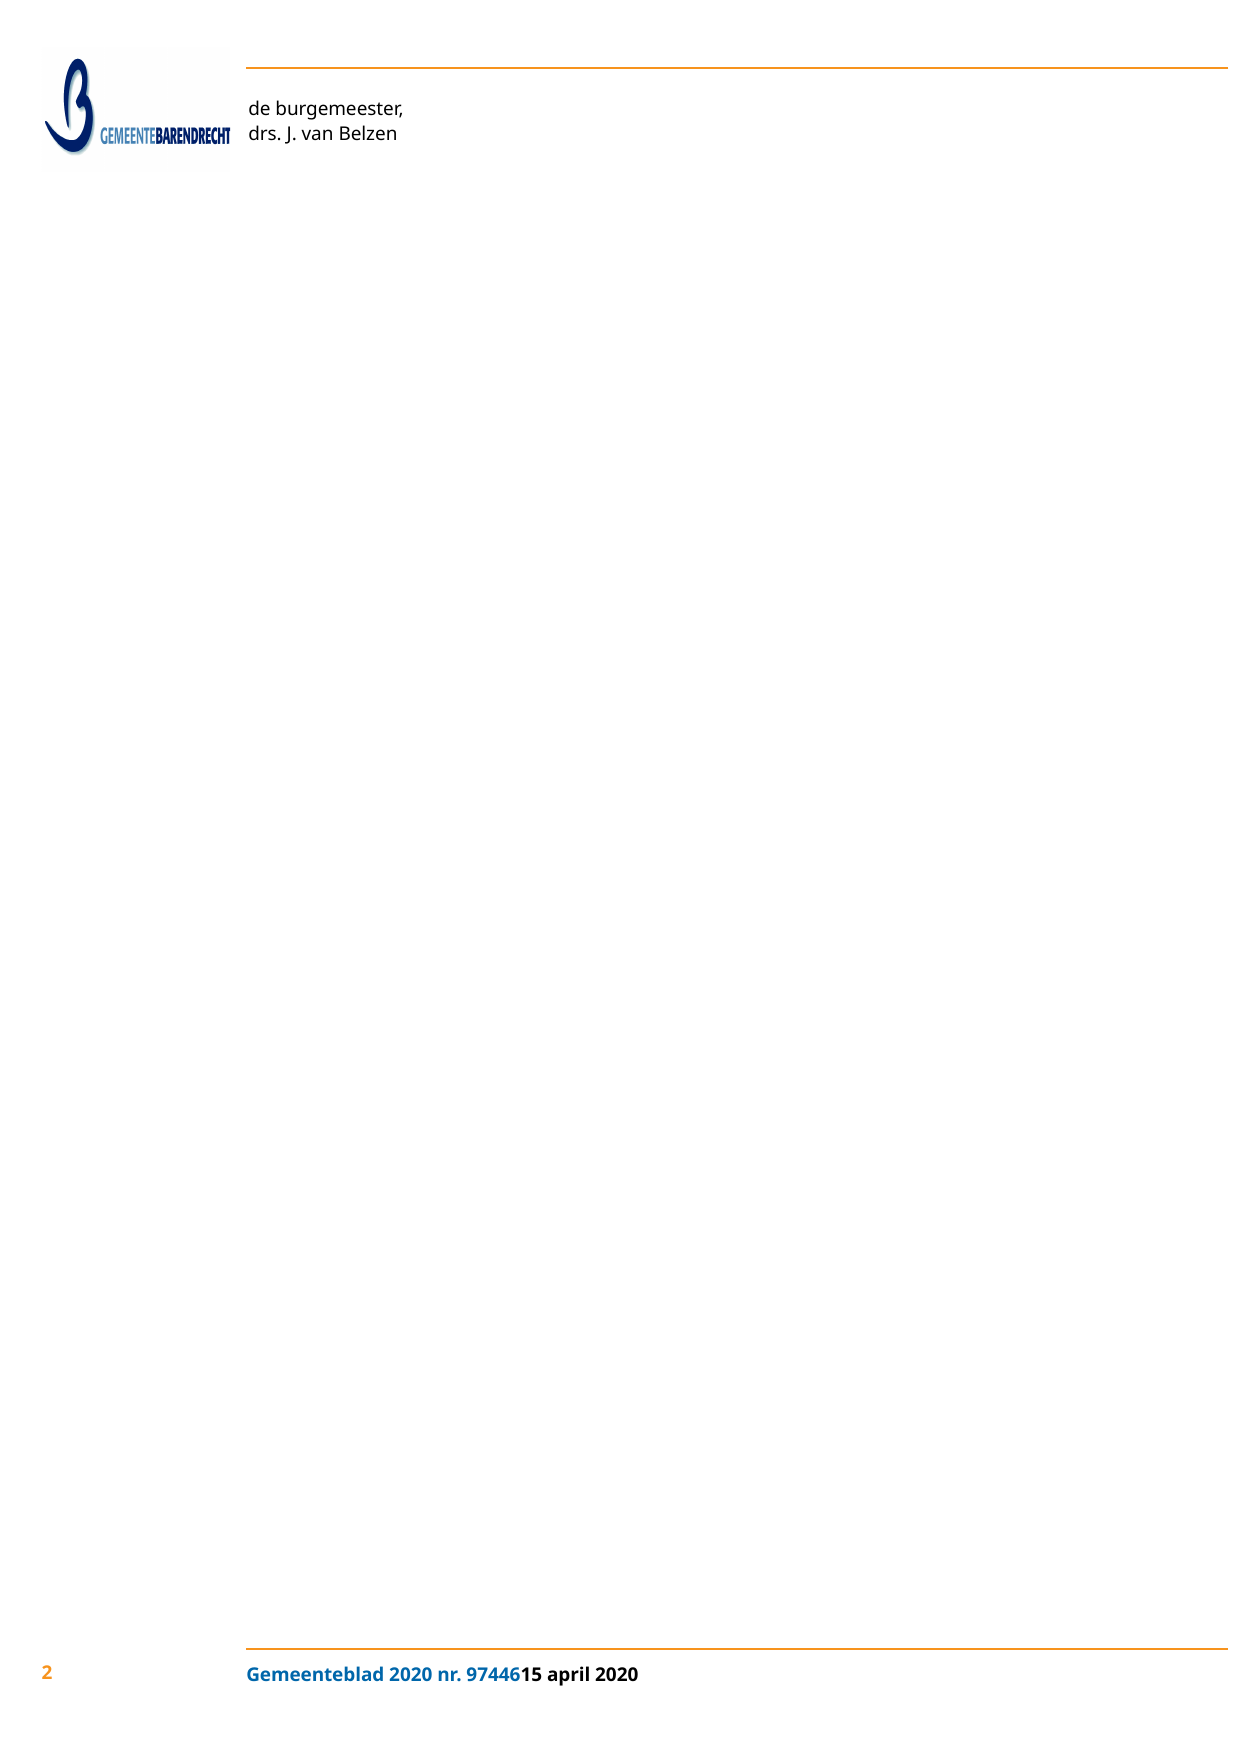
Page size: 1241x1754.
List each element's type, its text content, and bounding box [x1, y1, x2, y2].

text de burgemeester, [248, 95, 1152, 121]
picture [41, 47, 231, 172]
text drs. J. van Belzen [248, 121, 1152, 146]
